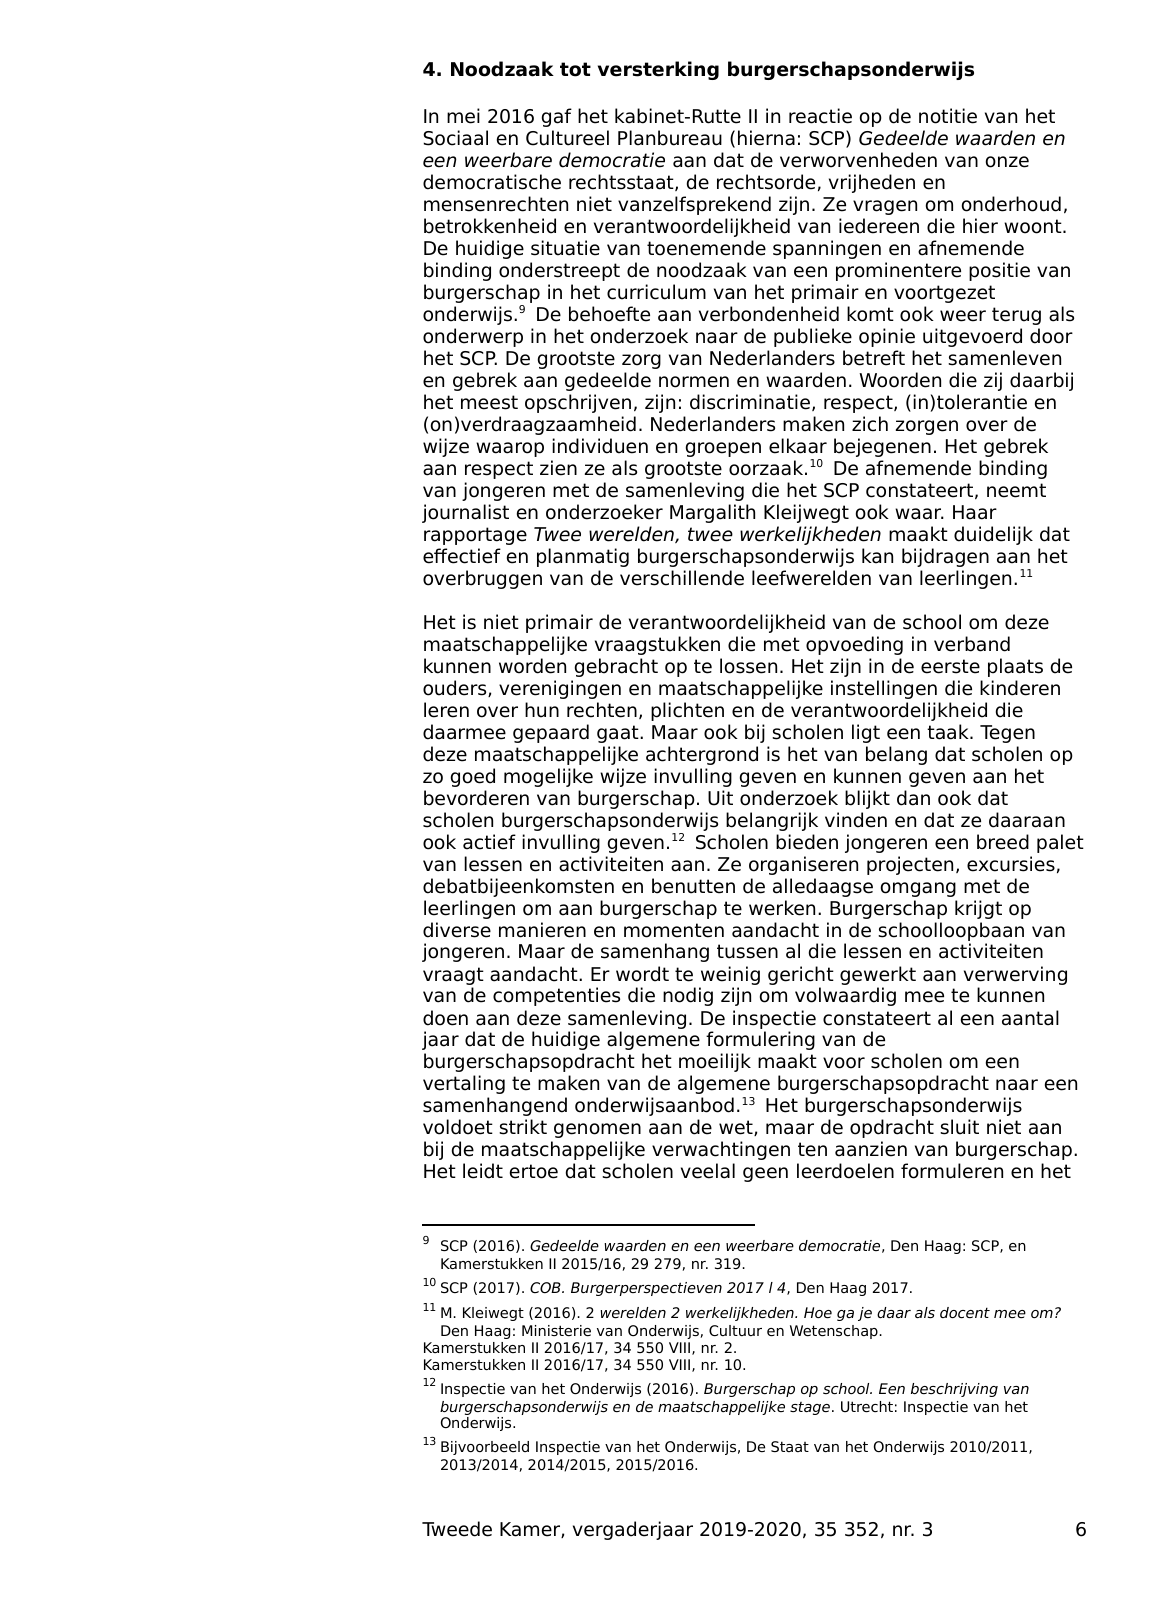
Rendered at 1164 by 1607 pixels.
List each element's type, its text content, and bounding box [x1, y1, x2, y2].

text Inspectie van het Onderwijs (2016). Burgerschap op school. Een beschrijving van burgerschapsonderwijs en de maatschappelijke stage. Utrecht: Inspectie van het Onderwijs. [422, 1377, 1087, 1432]
text Kamerstukken II 2016/17, 34 550 VIII, nr. 10. [422, 1357, 1087, 1374]
text SCP (2017). COB. Burgerperspectieven 2017 l 4, Den Haag 2017. [422, 1276, 1087, 1298]
subtitle 4. Noodzaak tot versterking burgerschapsonderwijs [422, 59, 1087, 81]
text SCP (2016). Gedeelde waarden en een weerbare democratie, Den Haag: SCP, en Kamerstukken II 2015/16, 29 279, nr. 319. [422, 1234, 1087, 1273]
text Het is niet primair de verantwoordelijkheid van de school om deze maatschappelijke vraagstukken die met opvoeding in verband kunnen worden gebracht op te lossen. Het zijn in de eerste plaats de ouders, verenigingen en maatschappelijke instellingen die kinderen leren over hun rechten, plichten en de verantwoordelijkheid die daarmee gepaard gaat. Maar ook bij scholen ligt een taak. Tegen deze maatschappelijke achtergrond is het van belang dat scholen op zo goed mogelijke wijze invulling geven en kunnen geven aan het bevorderen van burgerschap. Uit onderzoek blijkt dan ook dat scholen burgerschapsonderwijs belangrijk vinden en dat ze daaraan ook actief invulling geven. Scholen bieden jongeren een breed palet van lessen en activiteiten aan. Ze organiseren projecten, excursies, debatbijeenkomsten en benutten de alledaagse omgang met de leerlingen om aan burgerschap te werken. Burgerschap krijgt op diverse manieren en momenten aandacht in de schoolloopbaan van jongeren. Maar de samenhang tussen al die lessen en activiteiten vraagt aandacht. Er wordt te weinig gericht gewerkt aan verwerving van de competenties die nodig zijn om volwaardig mee te kunnen doen aan deze samenleving. De inspectie constateert al een aantal jaar dat de huidige algemene formulering van de burgerschapsopdracht het moeilijk maakt voor scholen om een vertaling te maken van de algemene burgerschapsopdracht naar een samenhangend onderwijsaanbod. Het burgerschapsonderwijs voldoet strikt genomen aan de wet, maar de opdracht sluit niet aan bij de maatschappelijke verwachtingen ten aanzien van burgerschap. Het leidt ertoe dat scholen veelal geen leerdoelen formuleren en het [422, 612, 1087, 1183]
text In mei 2016 gaf het kabinet-Rutte II in reactie op de notitie van het Sociaal en Cultureel Planbureau (hierna: SCP) Gedeelde waarden en een weerbare democratie aan dat de verworvenheden van onze democratische rechtsstaat, de rechtsorde, vrijheden en mensenrechten niet vanzelfsprekend zijn. Ze vragen om onderhoud, betrokkenheid en verantwoordelijkheid van iedereen die hier woont. De huidige situatie van toenemende spanningen en afnemende binding onderstreept de noodzaak van een prominentere positie van burgerschap in het curriculum van het primair en voortgezet onderwijs. De behoefte aan verbondenheid komt ook weer terug als onderwerp in het onderzoek naar de publieke opinie uitgevoerd door het SCP. De grootste zorg van Nederlanders betreft het samenleven en gebrek aan gedeelde normen en waarden. Woorden die zij daarbij het meest opschrijven, zijn: discriminatie, respect, (in)tolerantie en (on)verdraagzaamheid. Nederlanders maken zich zorgen over de wijze waarop individuen en groepen elkaar bejegenen. Het gebrek aan respect zien ze als grootste oorzaak. De afnemende binding van jongeren met de samenleving die het SCP constateert, neemt journalist en onderzoeker Margalith Kleijwegt ook waar. Haar rapportage Twee werelden, twee werkelijkheden maakt duidelijk dat effectief en planmatig burgerschapsonderwijs kan bijdragen aan het overbruggen van de verschillende leefwerelden van leerlingen. [422, 106, 1087, 589]
text Bijvoorbeeld Inspectie van het Onderwijs, De Staat van het Onderwijs 2010/2011, 2013/2014, 2014/2015, 2015/2016. [422, 1435, 1087, 1474]
text Kamerstukken II 2016/17, 34 550 VIII, nr. 2. [422, 1340, 1087, 1357]
text M. Kleiwegt (2016). 2 werelden 2 werkelijkheden. Hoe ga je daar als docent mee om? Den Haag: Ministerie van Onderwijs, Cultuur en Wetenschap. [422, 1301, 1087, 1340]
